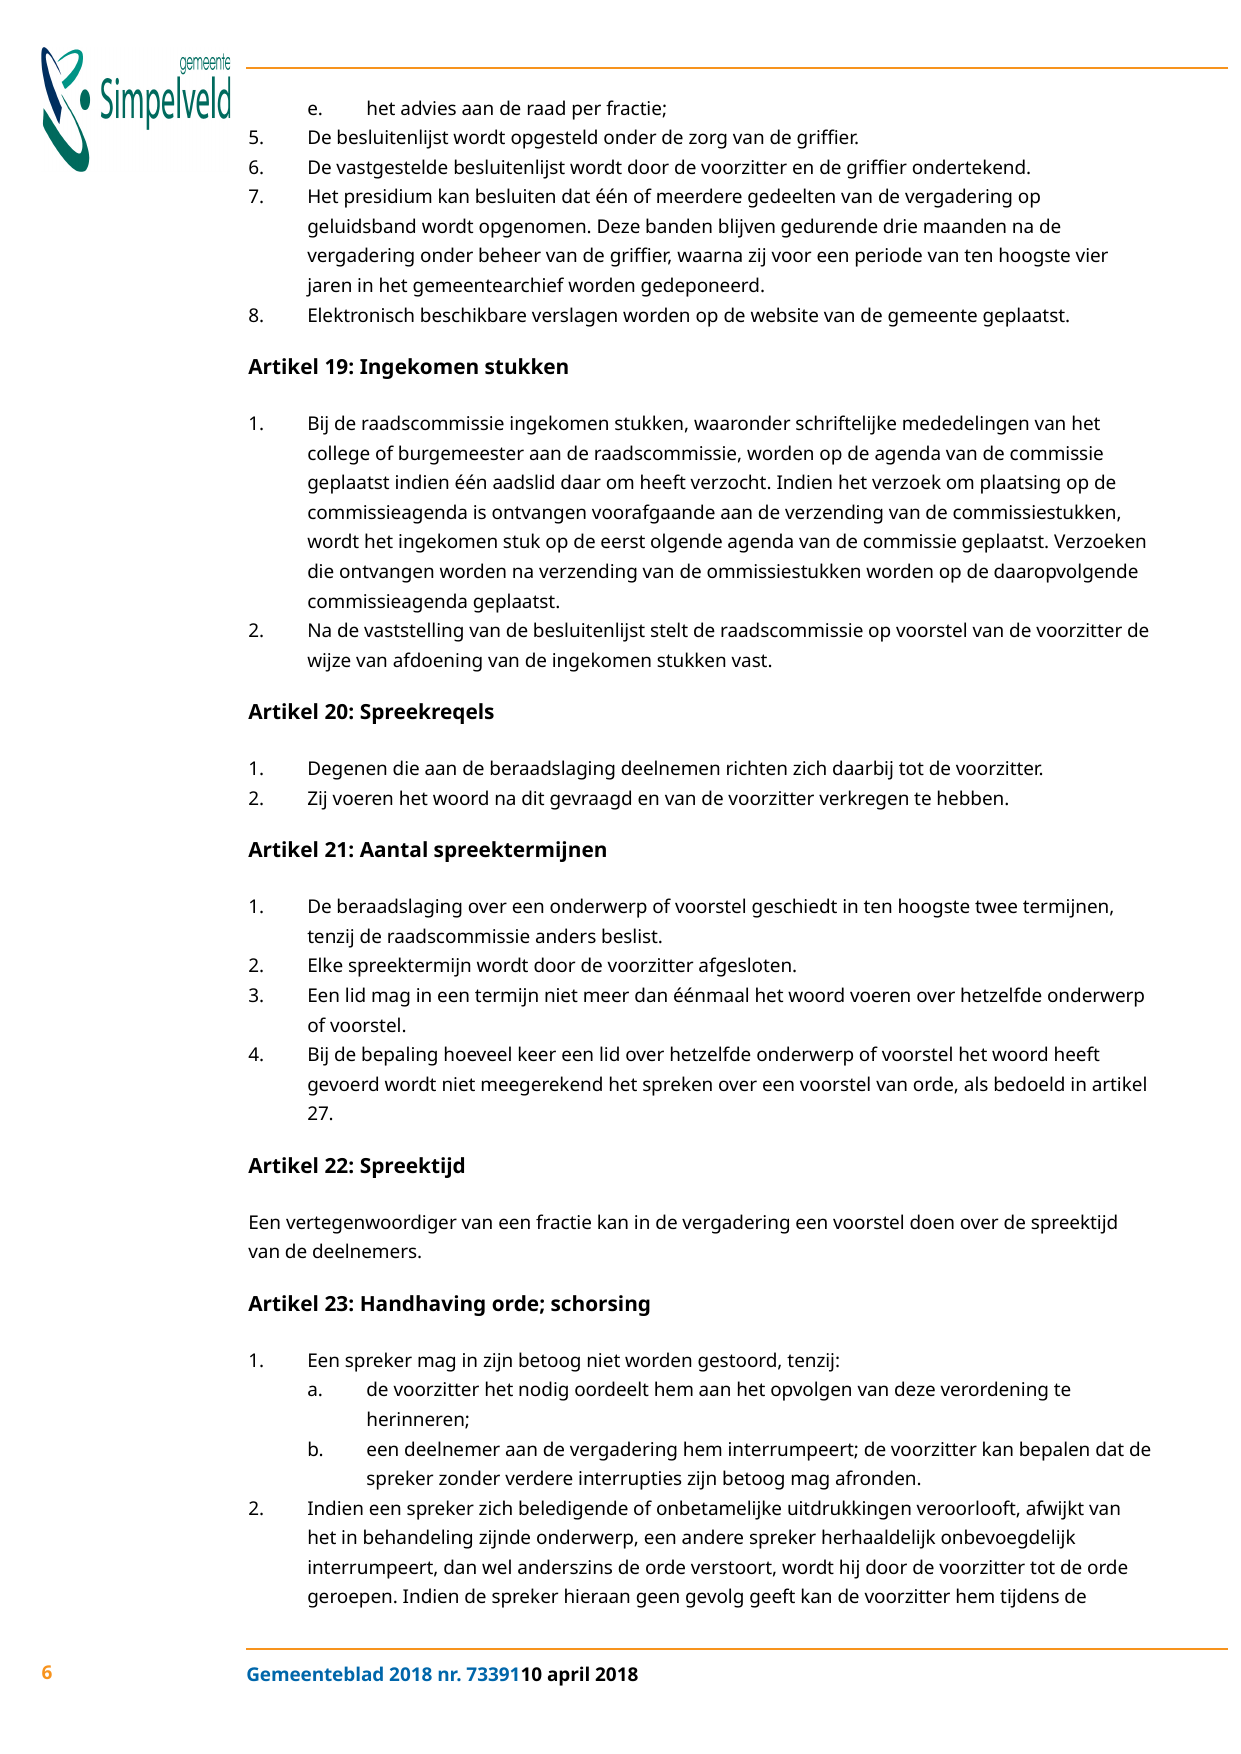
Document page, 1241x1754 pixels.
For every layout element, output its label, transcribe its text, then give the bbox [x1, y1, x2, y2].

list Indien een spreker zich beledigende of onbetamelijke uitdrukkingen veroorlooft, afwijkt van het in behandeling zijnde onderwerp, een andere spreker herhaaldelijk onbevoegdelijk interrumpeert, dan wel anderszins de orde verstoort, wordt hij door de voorzitter tot de orde geroepen. Indien de spreker hieraan geen gevolg geeft kan de voorzitter hem tijdens de [248, 1495, 1152, 1609]
list Bij de raadscommissie ingekomen stukken, waaronder schriftelijke mededelingen van het college of burgemeester aan de raadscommissie, worden op de agenda van de commissie geplaatst indien één aadslid daar om heeft verzocht. Indien het verzoek om plaatsing op de commissieagenda is ontvangen voorafgaande aan de verzending van de commissiestukken, wordt het ingekomen stuk op de eerst olgende agenda van de commissie geplaatst. Verzoeken die ontvangen worden na verzending van de ommissiestukken worden op de daaropvolgende commissieagenda geplaatst. [248, 410, 1152, 613]
text Artikel 22: Spreektijd [248, 1151, 1152, 1179]
list Bij de bepaling hoeveel keer een lid over hetzelfde onderwerp of voorstel het woord heeft gevoerd wordt niet meegerekend het spreken over een voorstel van orde, als bedoeld in artikel 27. [248, 1041, 1152, 1126]
text Artikel 19: Ingekomen stukken [248, 352, 1152, 381]
list Een lid mag in een termijn niet meer dan éénmaal het woord voeren over hetzelfde onderwerp of voorstel. [248, 982, 1152, 1037]
text Artikel 23: Handhaving orde; schorsing [248, 1289, 1152, 1317]
list De besluitenlijst wordt opgesteld onder de zorg van de griffier. [248, 124, 1152, 150]
list De vastgestelde besluitenlijst wordt door de voorzitter en de griffier ondertekend. [248, 154, 1152, 180]
text Artikel 20: Spreekreqels [248, 697, 1152, 726]
list Degenen die aan de beraadslaging deelnemen richten zich daarbij tot de voorzitter. [248, 755, 1152, 781]
list de voorzitter het nodig oordeelt hem aan het opvolgen van deze verordening te herinneren; [307, 1377, 1152, 1432]
list Zij voeren het woord na dit gevraagd en van de voorzitter verkregen te hebben. [248, 785, 1152, 811]
text Artikel 21: Aantal spreektermijnen [248, 835, 1152, 864]
list De beraadslaging over een onderwerp of voorstel geschiedt in ten hoogste twee termijnen, tenzij de raadscommissie anders beslist. [248, 893, 1152, 949]
list Elke spreektermijn wordt door de voorzitter afgesloten. [248, 953, 1152, 978]
list Elektronisch beschikbare verslagen worden op de website van de gemeente geplaatst. [248, 302, 1152, 328]
list Na de vaststelling van de besluitenlijst stelt de raadscommissie op voorstel van de voorzitter de wijze van afdoening van de ingekomen stukken vast. [248, 617, 1152, 673]
picture [41, 47, 231, 172]
text Een vertegenwoordiger van een fractie kan in de vergadering een voorstel doen over de spreektijd van de deelnemers. [248, 1209, 1152, 1264]
list Een spreker mag in zijn betoog niet worden gestoord, tenzij: [248, 1347, 1152, 1373]
list Het presidium kan besluiten dat één of meerdere gedeelten van de vergadering op geluidsband wordt opgenomen. Deze banden blijven gedurende drie maanden na de vergadering onder beheer van de griffier, waarna zij voor een periode van ten hoogste vier jaren in het gemeentearchief worden gedeponeerd. [248, 183, 1152, 298]
list een deelnemer aan de vergadering hem interrumpeert; de voorzitter kan bepalen dat de spreker zonder verdere interrupties zijn betoog mag afronden. [307, 1436, 1152, 1491]
list het advies aan de raad per fractie; [307, 95, 1152, 121]
